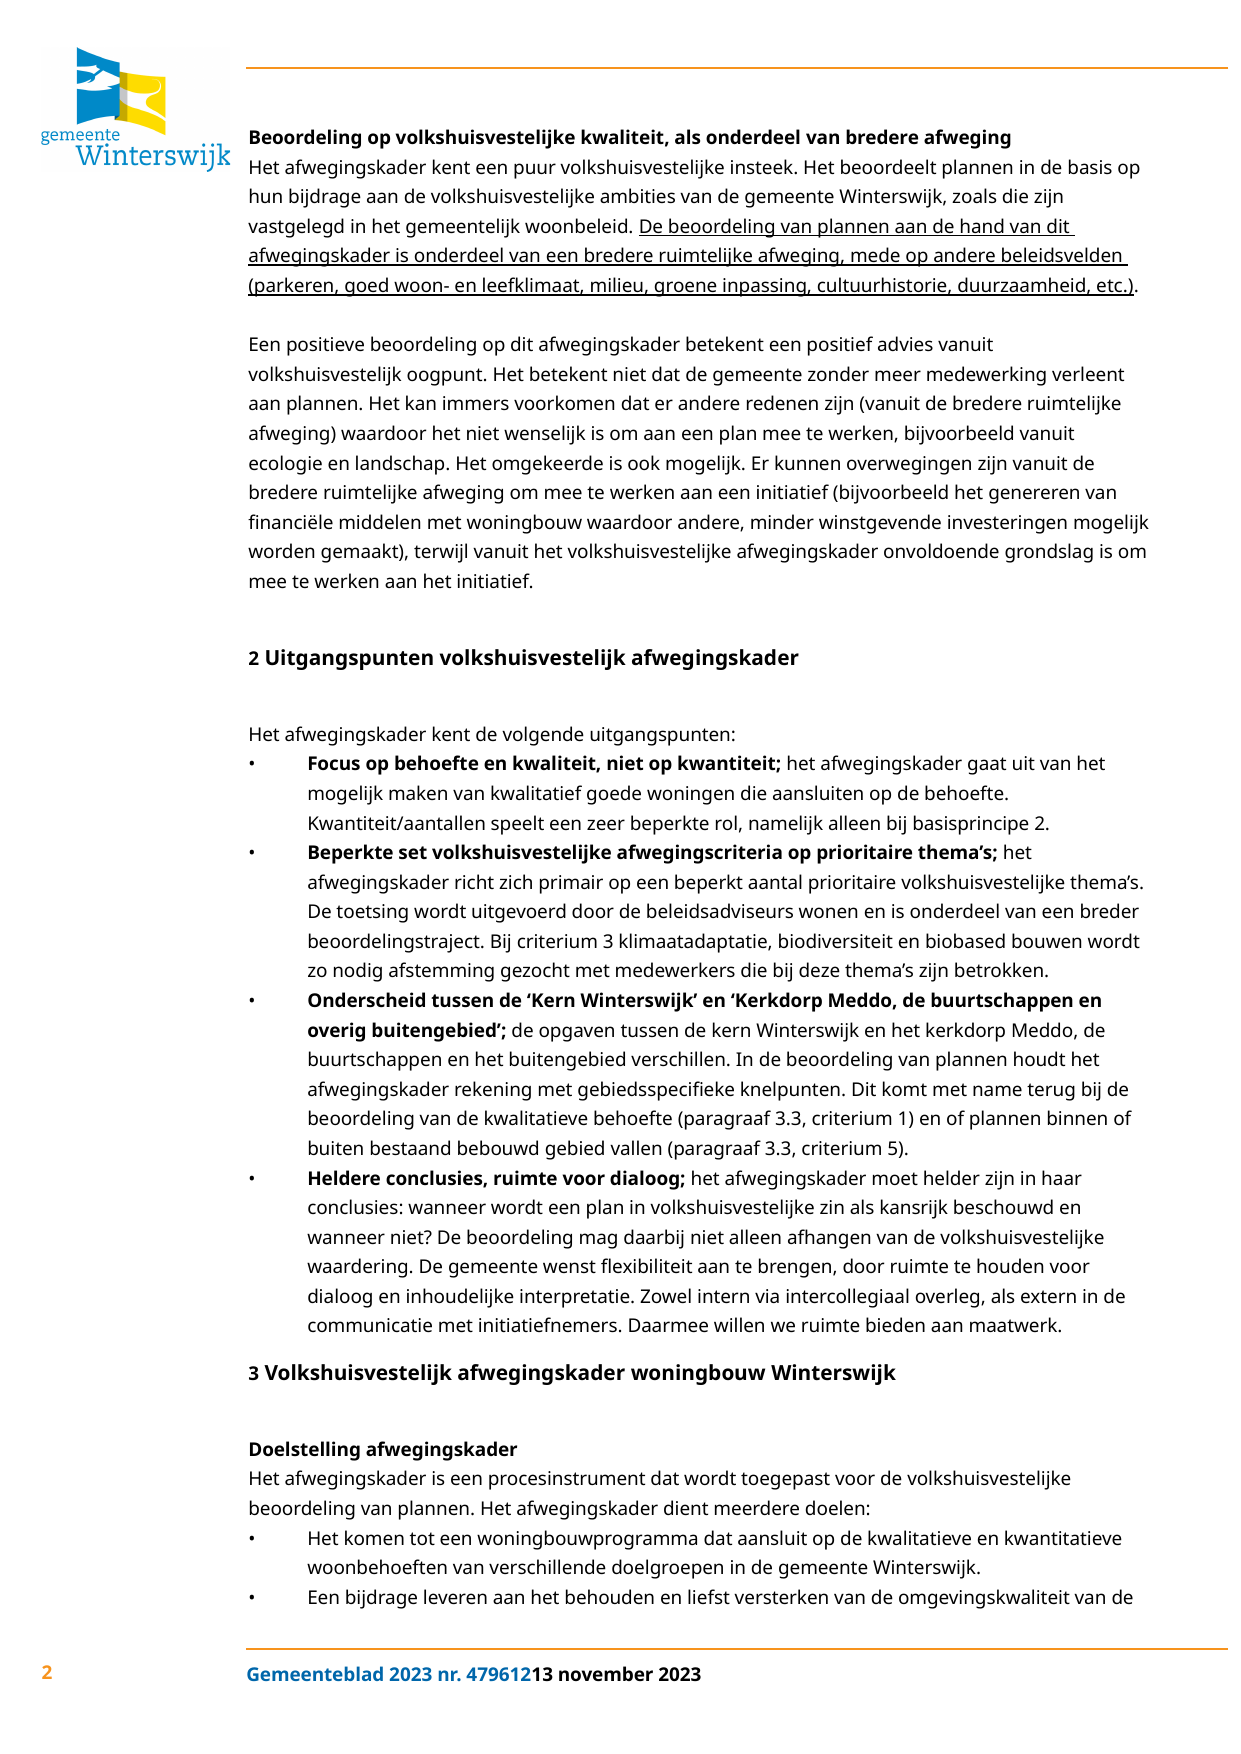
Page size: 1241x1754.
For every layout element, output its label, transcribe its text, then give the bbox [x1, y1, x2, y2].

text Het afwegingskader kent een puur volkshuisvestelijke insteek. Het beoordeelt plannen in de basis op hun bijdrage aan de volkshuisvestelijke ambities van de gemeente Winterswijk, zoals die zijn vastgelegd in het gemeentelijk woonbeleid. De beoordeling van plannen aan de hand van dit afwegingskader is onderdeel van een bredere ruimtelijke afweging, mede op andere beleidsvelden (parkeren, goed woon- en leefklimaat, milieu, groene inpassing, cultuurhistorie, duurzaamheid, etc.). [248, 154, 1152, 298]
list Het komen tot een woningbouwprogramma dat aansluit op de kwalitatieve en kwantitatieve woonbehoeften van verschillende doelgroepen in de gemeente Winterswijk. [248, 1525, 1152, 1580]
text Een positieve beoordeling op dit afwegingskader betekent een positief advies vanuit volkshuisvestelijk oogpunt. Het betekent niet dat de gemeente zonder meer medewerking verleent aan plannen. Het kan immers voorkomen dat er andere redenen zijn (vanuit de bredere ruimtelijke afweging) waardoor het niet wenselijk is om aan een plan mee te werken, bijvoorbeeld vanuit ecologie en landschap. Het omgekeerde is ook mogelijk. Er kunnen overwegingen zijn vanuit de bredere ruimtelijke afweging om mee te werken aan een initiatief (bijvoorbeeld het genereren van financiële middelen met woningbouw waardoor andere, minder winstgevende investeringen mogelijk worden gemaakt), terwijl vanuit het volkshuisvestelijke afwegingskader onvoldoende grondslag is om mee te werken aan het initiatief. [248, 331, 1152, 594]
picture [225, 153, 231, 162]
list Beperkte set volkshuisvestelijke afwegingscriteria op prioritaire thema’s; het afwegingskader richt zich primair op een beperkt aantal prioritaire volkshuisvestelijke thema’s. De toetsing wordt uitgevoerd door de beleidsadviseurs wonen en is onderdeel van een breder beoordelingstraject. Bij criterium 3 klimaatadaptatie, biodiversiteit en biobased bouwen wordt zo nodig afstemming gezocht met medewerkers die bij deze thema’s zijn betrokken. [248, 839, 1152, 983]
text Beoordeling op volkshuisvestelijke kwaliteit, als onderdeel van bredere afweging [248, 124, 1152, 150]
list Onderscheid tussen de ‘Kern Winterswijk’ en ‘Kerkdorp Meddo, de buurtschappen en overig buitengebied’; de opgaven tussen de kern Winterswijk en het kerkdorp Meddo, de buurtschappen en het buitengebied verschillen. In de beoordeling van plannen houdt het afwegingskader rekening met gebiedsspecifieke knelpunten. Dit komt met name terug bij de beoordeling van de kwalitatieve behoefte (paragraaf 3.3, criterium 1) en of plannen binnen of buiten bestaand bebouwd gebied vallen (paragraaf 3.3, criterium 5). [248, 987, 1152, 1161]
list Een bijdrage leveren aan het behouden en liefst versterken van de omgevingskwaliteit van de [248, 1584, 1152, 1610]
text Het afwegingskader kent de volgende uitgangspunten: [248, 721, 1152, 747]
list Heldere conclusies, ruimte voor dialoog; het afwegingskader moet helder zijn in haar conclusies: wanneer wordt een plan in volkshuisvestelijke zin als kansrijk beschouwd en wanneer niet? De beoordeling mag daarbij niet alleen afhangen van de volkshuisvestelijke waardering. De gemeente wenst flexibiliteit aan te brengen, door ruimte te houden voor dialoog en inhoudelijke interpretatie. Zowel intern via intercollegiaal overleg, als extern in de communicatie met initiatiefnemers. Daarmee willen we ruimte bieden aan maatwerk. [248, 1165, 1152, 1338]
picture [41, 47, 231, 172]
text 3 Volkshuisvestelijk afwegingskader woningbouw Winterswijk [248, 1358, 1152, 1387]
text 2 Uitgangspunten volkshuisvestelijk afwegingskader [248, 643, 1152, 672]
text Doelstelling afwegingskader [248, 1436, 1152, 1462]
text Het afwegingskader is een procesinstrument dat wordt toegepast voor de volkshuisvestelijke beoordeling van plannen. Het afwegingskader dient meerdere doelen: [248, 1466, 1152, 1521]
list Focus op behoefte en kwaliteit, niet op kwantiteit; het afwegingskader gaat uit van het mogelijk maken van kwalitatief goede woningen die aansluiten op de behoefte. Kwantiteit/aantallen speelt een zeer beperkte rol, namelijk alleen bij basisprincipe 2. [248, 751, 1152, 836]
